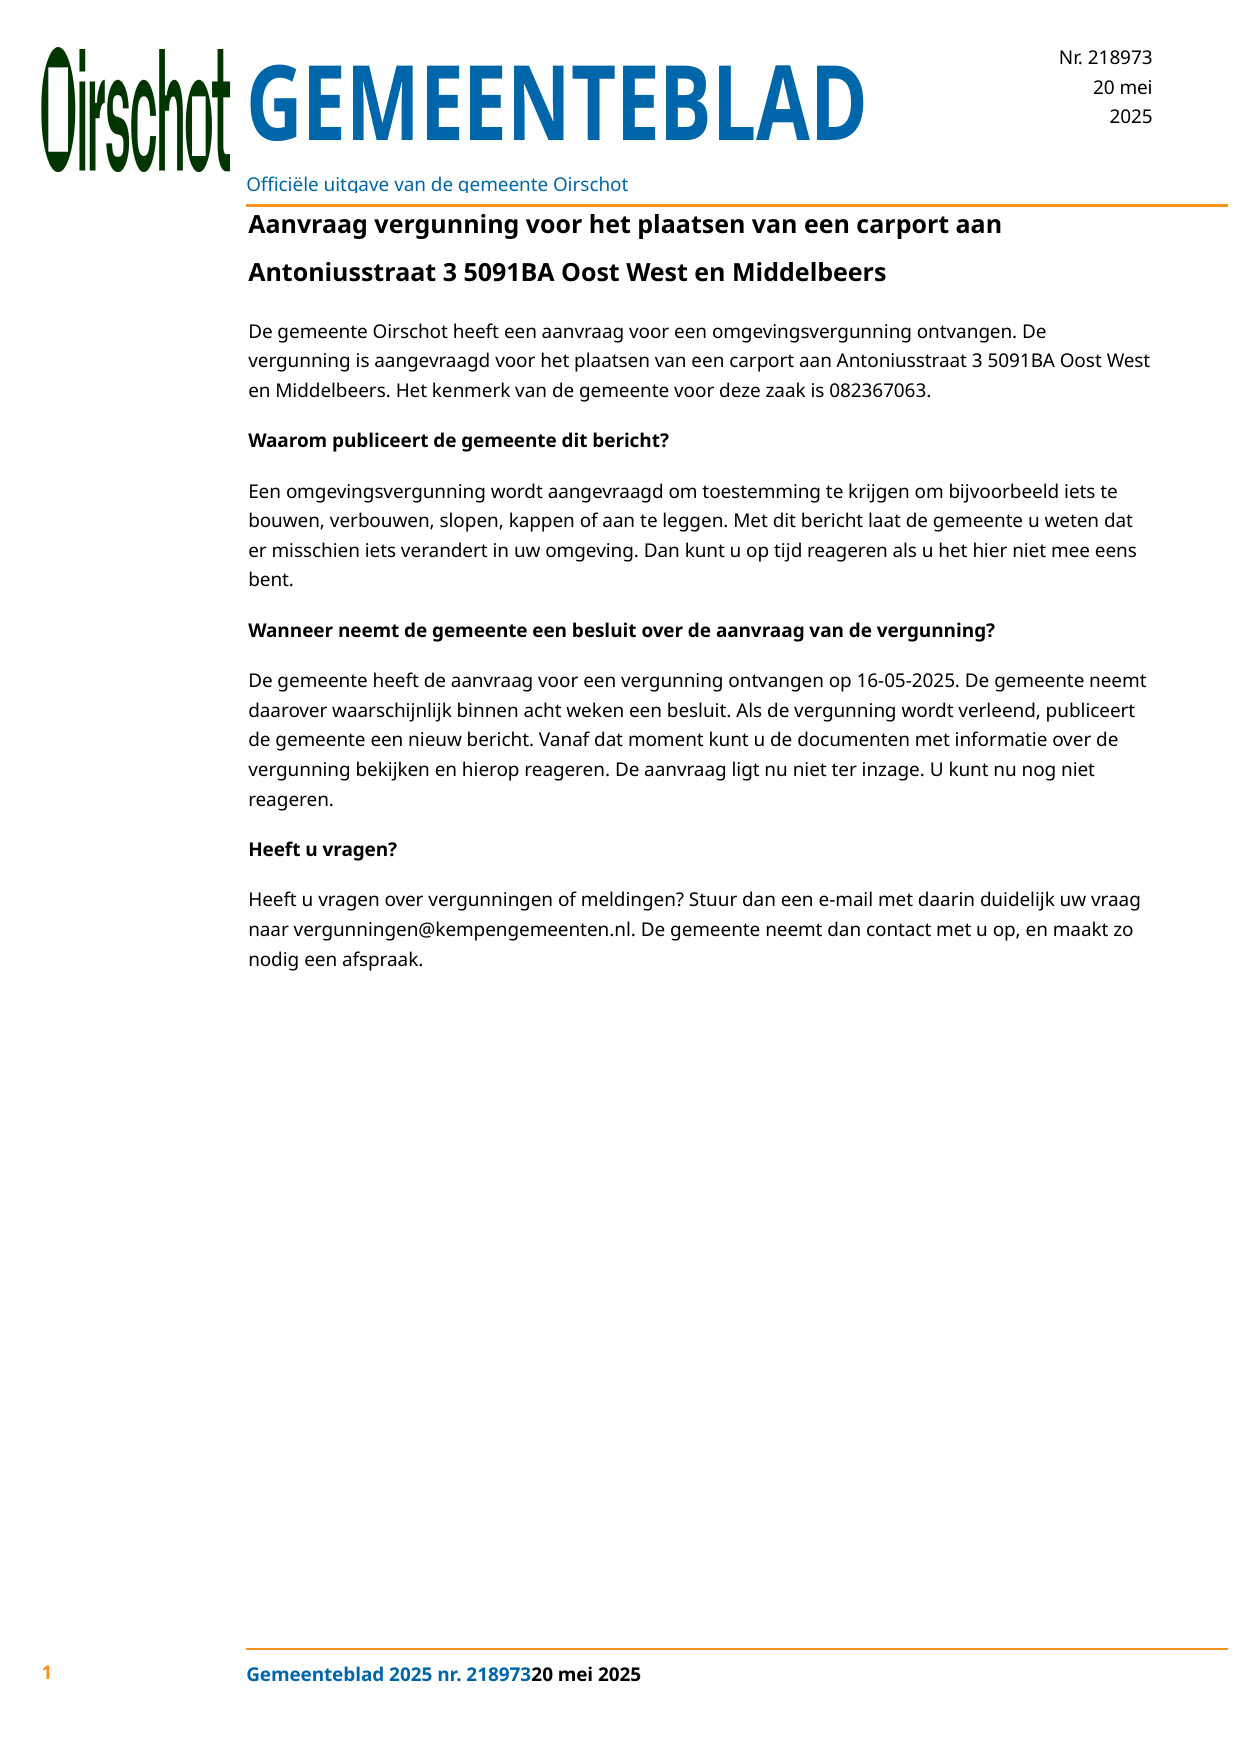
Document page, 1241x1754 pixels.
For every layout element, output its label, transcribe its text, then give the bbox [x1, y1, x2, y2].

text Waarom publiceert de gemeente dit bericht? [248, 427, 1152, 453]
text Aanvraag vergunning voor het plaatsen van een carport aan Antoniusstraat 3 5091BA Oost West en Middelbeers [248, 207, 1152, 288]
text Een omgevingsvergunning wordt aangevraagd om toestemming te krijgen om bijvoorbeeld iets te bouwen, verbouwen, slopen, kappen of aan te leggen. Met dit bericht laat de gemeente u weten dat er misschien iets verandert in uw omgeving. Dan kunt u op tijd reageren als u het hier niet mee eens bent. [248, 478, 1152, 592]
text De gemeente Oirschot heeft een aanvraag voor een omgevingsvergunning ontvangen. De vergunning is aangevraagd voor het plaatsen van een carport aan Antoniusstraat 3 5091BA Oost West en Middelbeers. Het kenmerk van de gemeente voor deze zaak is 082367063. [248, 318, 1152, 403]
picture [41, 47, 231, 172]
text De gemeente heeft de aanvraag voor een vergunning ontvangen op 16-05-2025. De gemeente neemt daarover waarschijnlijk binnen acht weken een besluit. Als de vergunning wordt verleend, publiceert de gemeente een nieuw bericht. Vanaf dat moment kunt u de documenten met informatie over de vergunning bekijken en hierop reageren. De aanvraag ligt nu niet ter inzage. U kunt nu nog niet reageren. [248, 667, 1152, 812]
text Heeft u vragen? [248, 836, 1152, 862]
text Heeft u vragen over vergunningen of meldingen? Stuur dan een e-mail met daarin duidelijk uw vraag naar vergunningen@kempengemeenten.nl. De gemeente neemt dan contact met u op, en maakt zo nodig een afspraak. [248, 887, 1152, 972]
text Wanneer neemt de gemeente een besluit over de aanvraag van de vergunning? [248, 617, 1152, 643]
